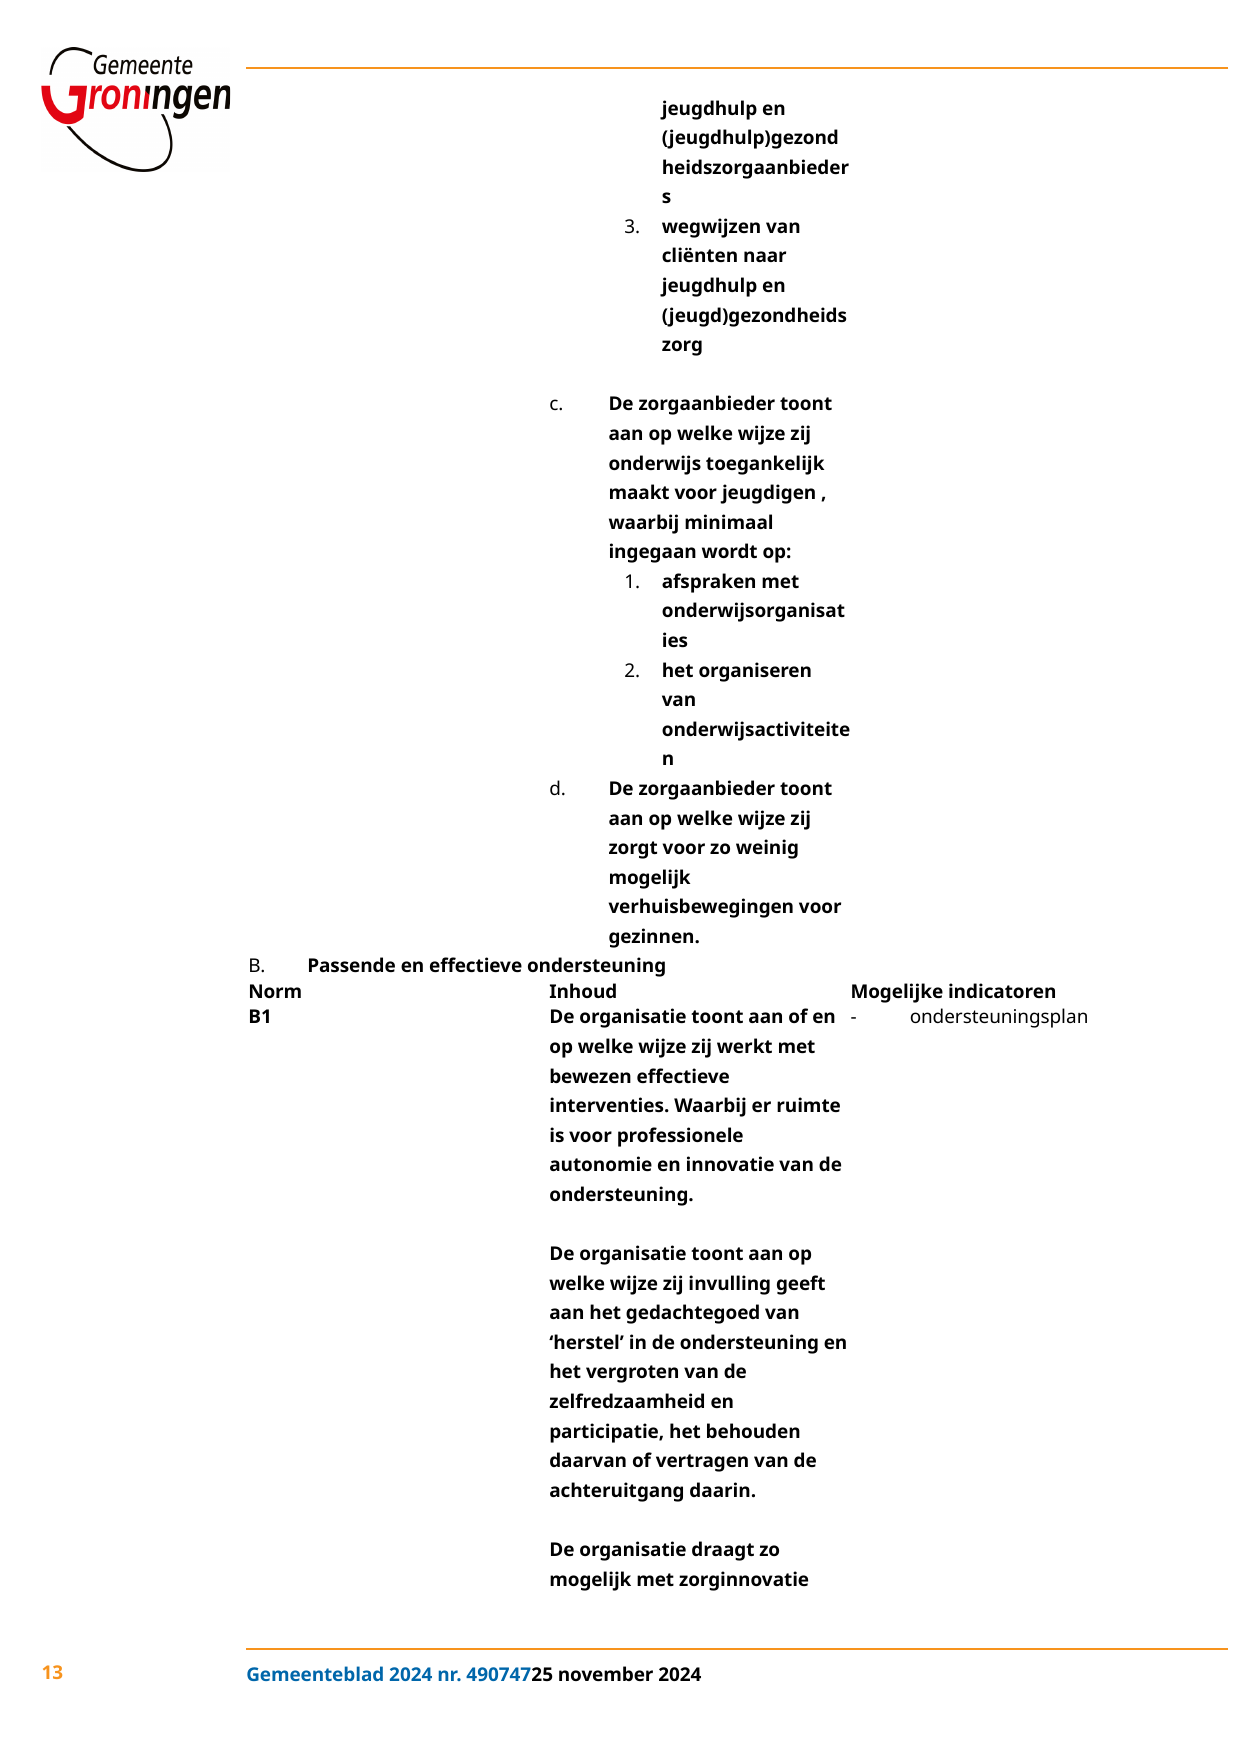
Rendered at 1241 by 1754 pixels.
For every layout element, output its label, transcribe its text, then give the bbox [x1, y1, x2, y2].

table_cell Mogelijke indicatoren [850, 978, 1152, 1004]
picture [41, 47, 231, 172]
table_cell B1 [248, 1004, 549, 1591]
table_cell De organisatie toont aan of en op welke wijze zij werkt met bewezen effectieve interventies. Waarbij er ruimte is voor professionele autonomie en innovatie van de ondersteuning. De organisatie toont aan op welke wijze zij invulling geeft aan het gedachtegoed van ‘herstel’ in de ondersteuning en het vergroten van de zelfredzaamheid en participatie, het behouden daarvan of vertragen van de achteruitgang daarin. De organisatie draagt zo mogelijk met zorginnovatie [549, 1004, 850, 1591]
table_cell [850, 95, 1152, 949]
table_cell Inhoud [549, 978, 850, 1004]
table_cell jeugdhulp en (jeugdhulp)gezondheidszorgaanbieders wegwijzen van cliënten naar jeugdhulp en (jeugd)gezondheidszorg De zorgaanbieder toont aan op welke wijze zij onderwijs toegankelijk maakt voor jeugdigen , waarbij minimaal ingegaan wordt op: afspraken met onderwijsorganisaties het organiseren van onderwijsactiviteiten De zorgaanbieder toont aan op welke wijze zij zorgt voor zo weinig mogelijk verhuisbewegingen voor gezinnen. [549, 95, 850, 949]
table_cell [248, 95, 549, 949]
table_cell ondersteuningsplan [850, 1004, 1152, 1591]
table_header Passende en effectieve ondersteuning [248, 952, 1152, 978]
table_cell Norm [248, 978, 549, 1004]
